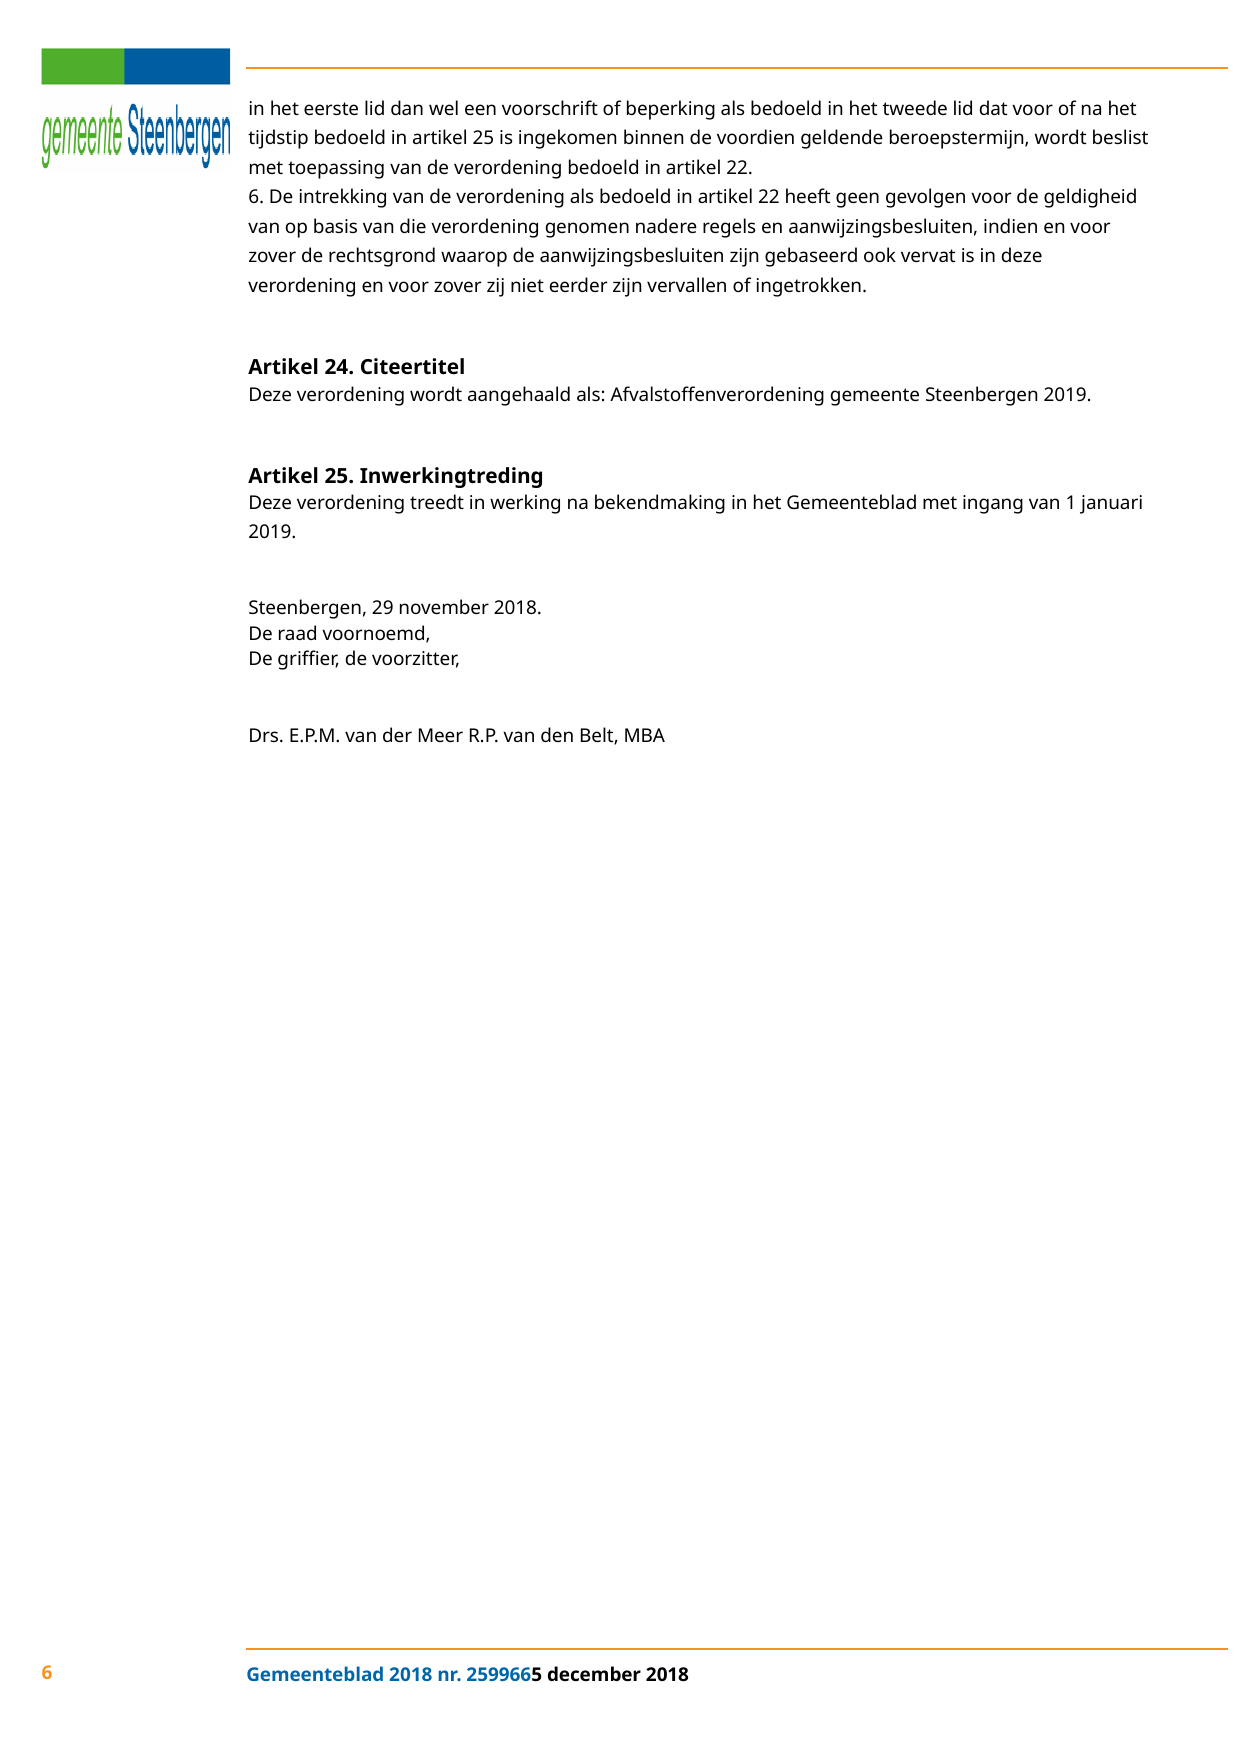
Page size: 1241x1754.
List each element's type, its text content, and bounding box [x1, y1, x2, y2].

text Drs. E.P.M. van der Meer R.P. van den Belt, MBA [248, 723, 1152, 748]
text De griffier, de voorzitter, [248, 645, 1152, 671]
text Artikel 24. Citeertitel [248, 352, 1152, 381]
text Deze verordening treedt in werking na bekendmaking in het Gemeenteblad met ingang van 1 januari 2019. [248, 489, 1152, 544]
picture [41, 47, 231, 172]
text in het eerste lid dan wel een voorschrift of beperking als bedoeld in het tweede lid dat voor of na het tijdstip bedoeld in artikel 25 is ingekomen binnen de voordien geldende beroepstermijn, wordt beslist met toepassing van de verordening bedoeld in artikel 22. [248, 95, 1152, 180]
text Steenbergen, 29 november 2018. [248, 594, 1152, 620]
text Artikel 25. Inwerkingtreding [248, 461, 1152, 489]
text 6. De intrekking van de verordening als bedoeld in artikel 22 heeft geen gevolgen voor de geldigheid van op basis van die verordening genomen nadere regels en aanwijzingsbesluiten, indien en voor zover de rechtsgrond waarop de aanwijzingsbesluiten zijn gebaseerd ook vervat is in deze verordening en voor zover zij niet eerder zijn vervallen of ingetrokken. [248, 183, 1152, 298]
text De raad voornoemd, [248, 620, 1152, 645]
text Deze verordening wordt aangehaald als: Afvalstoffenverordening gemeente Steenbergen 2019. [248, 381, 1152, 406]
